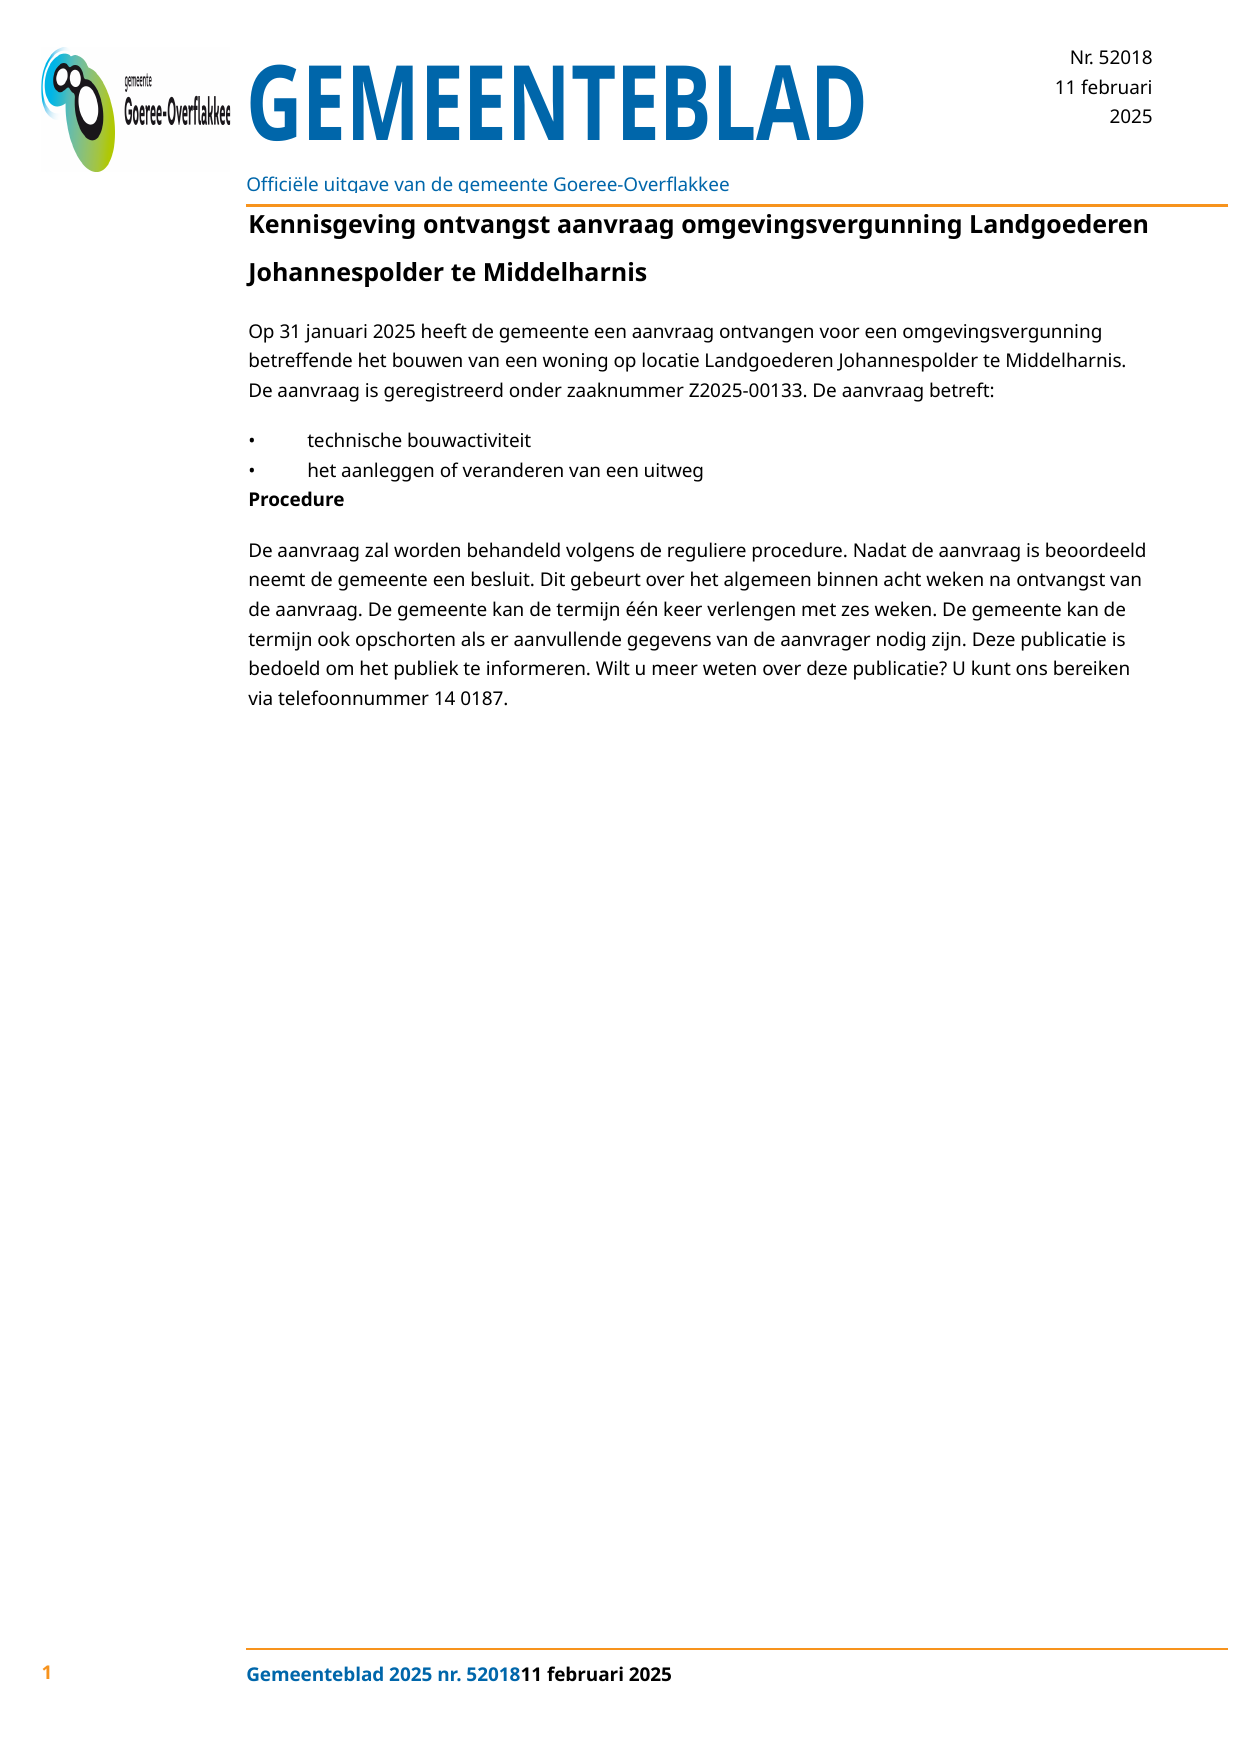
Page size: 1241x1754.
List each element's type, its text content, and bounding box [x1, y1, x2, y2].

list het aanleggen of veranderen van een uitweg [248, 457, 1152, 483]
picture [41, 47, 231, 172]
list technische bouwactiviteit [248, 427, 1152, 453]
text De aanvraag zal worden behandeld volgens de reguliere procedure. Nadat de aanvraag is beoordeeld neemt de gemeente een besluit. Dit gebeurt over het algemeen binnen acht weken na ontvangst van de aanvraag. De gemeente kan de termijn één keer verlengen met zes weken. De gemeente kan de termijn ook opschorten als er aanvullende gegevens van de aanvrager nodig zijn. Deze publicatie is bedoeld om het publiek te informeren. Wilt u meer weten over deze publicatie? U kunt ons bereiken via telefoonnummer 14 0187. [248, 537, 1152, 711]
text Kennisgeving ontvangst aanvraag omgevingsvergunning Landgoederen Johannespolder te Middelharnis [248, 207, 1152, 288]
text Procedure [248, 487, 1152, 512]
text Op 31 januari 2025 heeft de gemeente een aanvraag ontvangen voor een omgevingsvergunning betreffende het bouwen van een woning op locatie Landgoederen Johannespolder te Middelharnis. De aanvraag is geregistreerd onder zaaknummer Z2025-00133. De aanvraag betreft: [248, 318, 1152, 403]
